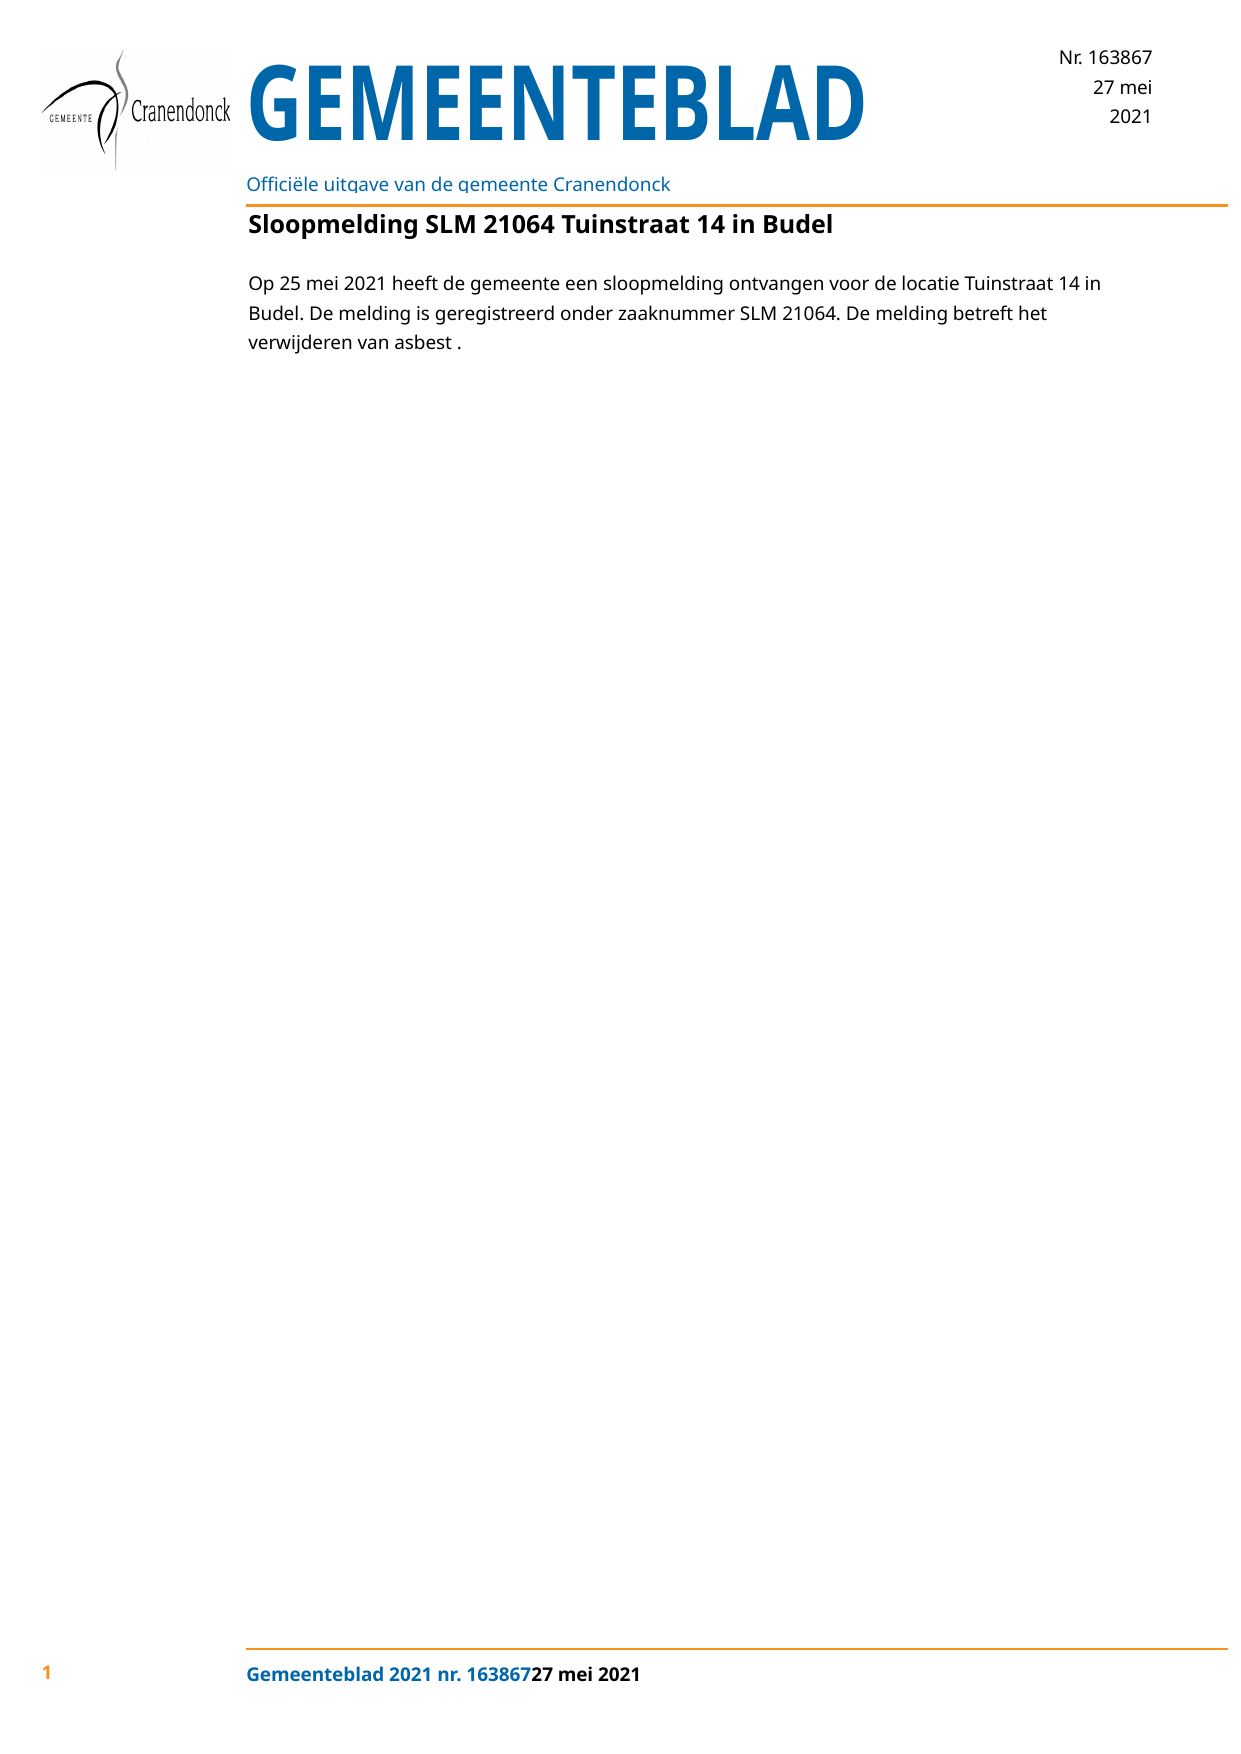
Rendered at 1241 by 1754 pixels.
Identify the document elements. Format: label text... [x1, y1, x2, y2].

picture [41, 47, 231, 172]
text Sloopmelding SLM 21064 Tuinstraat 14 in Budel [248, 207, 1152, 241]
text Op 25 mei 2021 heeft de gemeente een sloopmelding ontvangen voor de locatie Tuinstraat 14 in Budel. De melding is geregistreerd onder zaaknummer SLM 21064. De melding betreft het verwijderen van asbest . [248, 270, 1152, 355]
